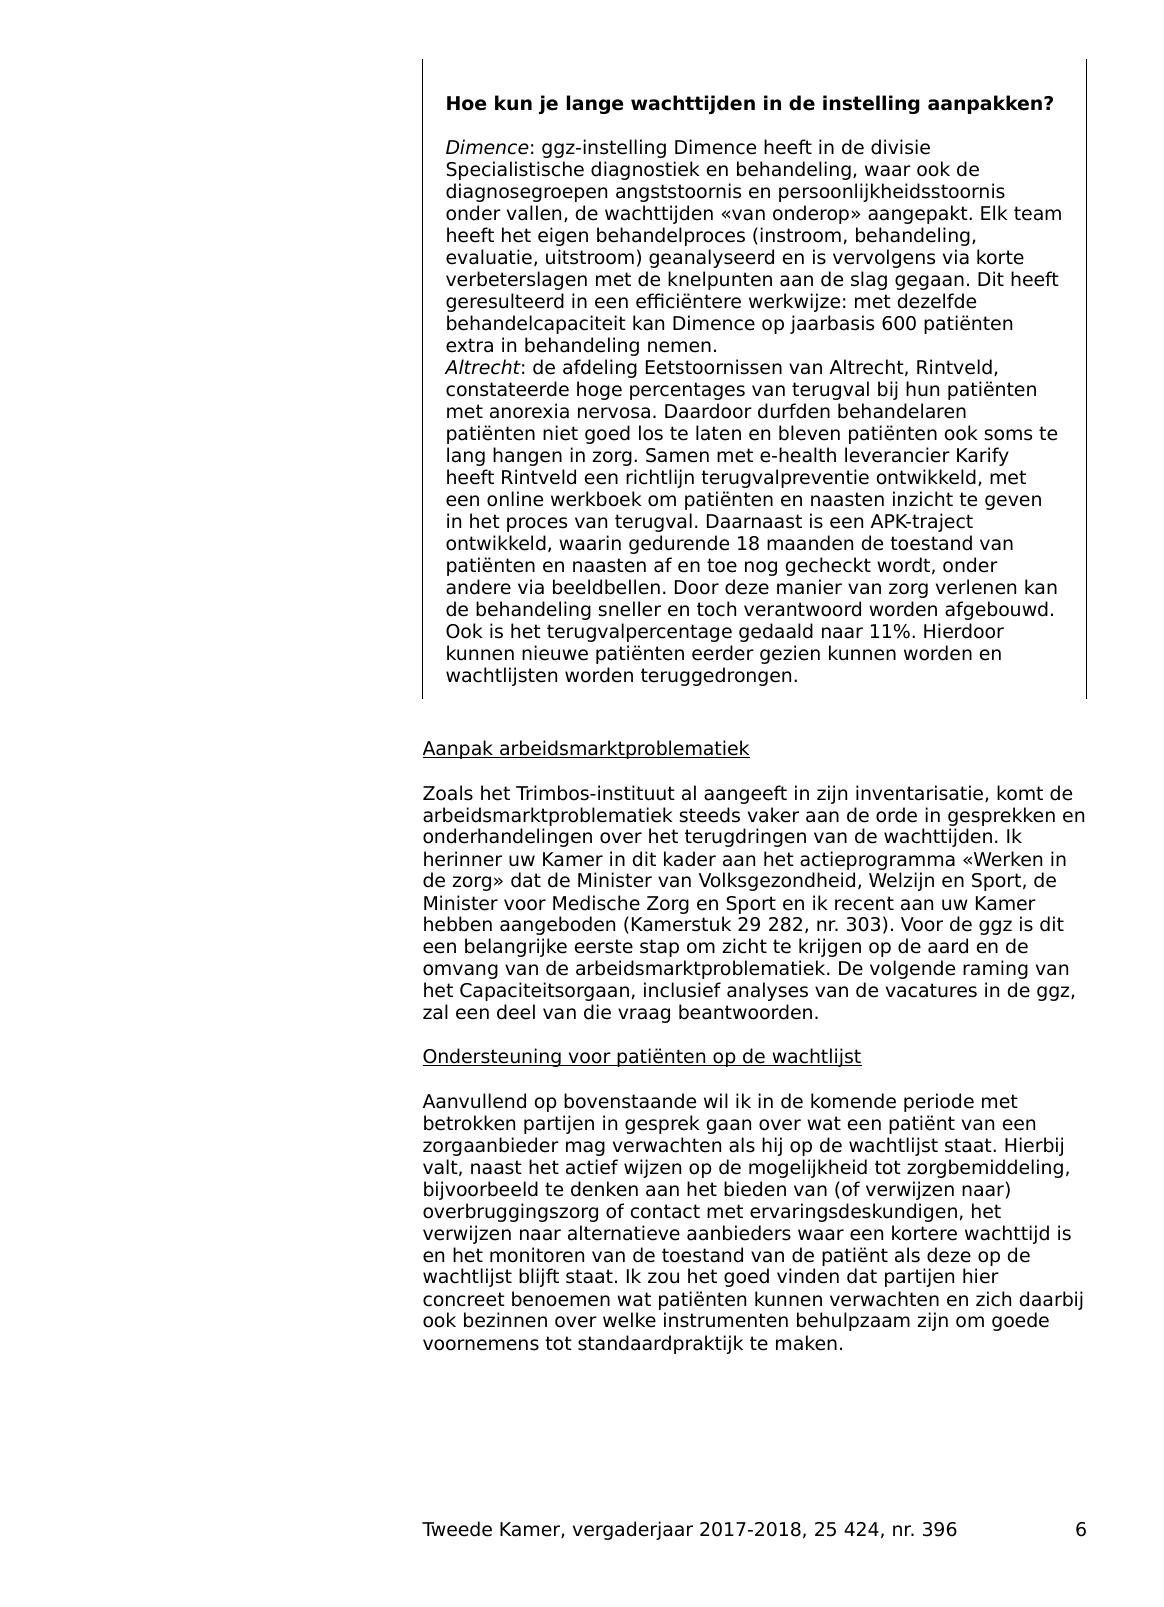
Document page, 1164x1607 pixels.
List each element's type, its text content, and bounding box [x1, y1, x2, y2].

subtitle Ondersteuning voor patiënten op de wachtlijst [422, 1046, 1087, 1068]
table_header Hoe kun je lange wachttijden in de instelling aanpakken? Dimence: ggz-instelling Dimence heeft in de divisie Specialistische diagnostiek en behandeling, waar ook de diagnosegroepen angststoornis en persoonlijkheidsstoornis onder vallen, de wachttijden «van onderop» aangepakt. Elk team heeft het eigen behandelproces (instroom, behandeling, evaluatie, uitstroom) geanalyseerd en is vervolgens via korte verbeterslagen met de knelpunten aan de slag gegaan. Dit heeft geresulteerd in een efficiëntere werkwijze: met dezelfde behandelcapaciteit kan Dimence op jaarbasis 600 patiënten extra in behandeling nemen. Altrecht: de afdeling Eetstoornissen van Altrecht, Rintveld, constateerde hoge percentages van terugval bij hun patiënten met anorexia nervosa. Daardoor durfden behandelaren patiënten niet goed los te laten en bleven patiënten ook soms te lang hangen in zorg. Samen met e-health leverancier Karify heeft Rintveld een richtlijn terugvalpreventie ontwikkeld, met een online werkboek om patiënten en naasten inzicht te geven in het proces van terugval. Daarnaast is een APK-traject ontwikkeld, waarin gedurende 18 maanden de toestand van patiënten en naasten af en toe nog gecheckt wordt, onder andere via beeldbellen. Door deze manier van zorg verlenen kan de behandeling sneller en toch verantwoord worden afgebouwd. Ook is het terugvalpercentage gedaald naar 11%. Hierdoor kunnen nieuwe patiënten eerder gezien kunnen worden en wachtlijsten worden teruggedrongen. [423, 59, 1086, 698]
text Aanvullend op bovenstaande wil ik in de komende periode met betrokken partijen in gesprek gaan over wat een patiënt van een zorgaanbieder mag verwachten als hij op de wachtlijst staat. Hierbij valt, naast het actief wijzen op de mogelijkheid tot zorgbemiddeling, bijvoorbeeld te denken aan het bieden van (of verwijzen naar) overbruggingszorg of contact met ervaringsdeskundigen, het verwijzen naar alternatieve aanbieders waar een kortere wachttijd is en het monitoren van de toestand van de patiënt als deze op de wachtlijst blijft staat. Ik zou het goed vinden dat partijen hier concreet benoemen wat patiënten kunnen verwachten en zich daarbij ook bezinnen over welke instrumenten behulpzaam zijn om goede voornemens tot standaardpraktijk te maken. [422, 1091, 1087, 1354]
subtitle Aanpak arbeidsmarktproblematiek [422, 738, 1087, 760]
text Zoals het Trimbos-instituut al aangeeft in zijn inventarisatie, komt de arbeidsmarktproblematiek steeds vaker aan de orde in gesprekken en onderhandelingen over het terugdringen van de wachttijden. Ik herinner uw Kamer in dit kader aan het actieprogramma «Werken in de zorg» dat de Minister van Volksgezondheid, Welzijn en Sport, de Minister voor Medische Zorg en Sport en ik recent aan uw Kamer hebben aangeboden (Kamerstuk 29 282, nr. 303). Voor de ggz is dit een belangrijke eerste stap om zicht te krijgen op de aard en de omvang van de arbeidsmarktproblematiek. De volgende raming van het Capaciteitsorgaan, inclusief analyses van de vacatures in de ggz, zal een deel van die vraag beantwoorden. [422, 782, 1087, 1024]
